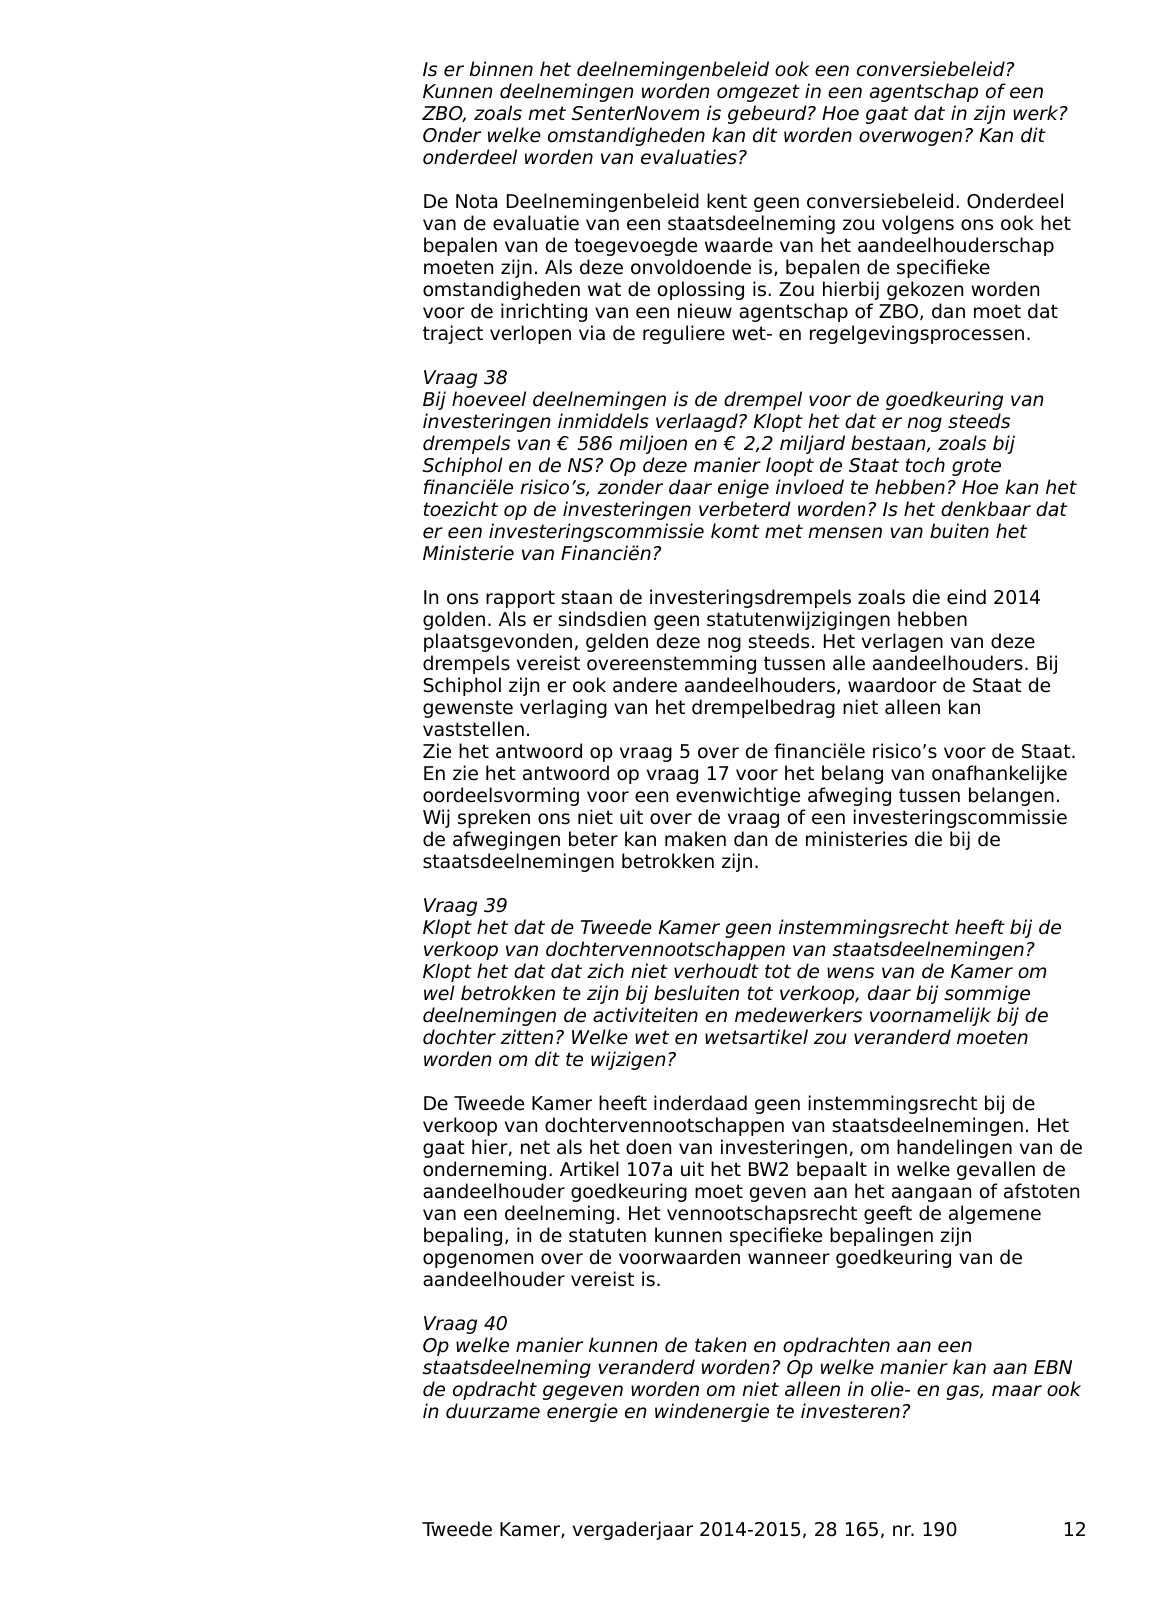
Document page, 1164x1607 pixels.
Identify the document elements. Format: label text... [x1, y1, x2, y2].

text Vraag 39 [422, 895, 1087, 917]
text Klopt het dat de Tweede Kamer geen instemmingsrecht heeft bij de verkoop van dochtervennootschappen van staatsdeelnemingen? Klopt het dat dat zich niet verhoudt tot de wens van de Kamer om wel betrokken te zijn bij besluiten tot verkoop, daar bij sommige deelnemingen de activiteiten en medewerkers voornamelijk bij de dochter zitten? Welke wet en wetsartikel zou veranderd moeten worden om dit te wijzigen? [422, 917, 1087, 1071]
text De Tweede Kamer heeft inderdaad geen instemmingsrecht bij de verkoop van dochtervennootschappen van staatsdeelnemingen. Het gaat hier, net als het doen van investeringen, om handelingen van de onderneming. Artikel 107a uit het BW2 bepaalt in welke gevallen de aandeelhouder goedkeuring moet geven aan het aangaan of afstoten van een deelneming. Het vennootschapsrecht geeft de algemene bepaling, in de statuten kunnen specifieke bepalingen zijn opgenomen over de voorwaarden wanneer goedkeuring van de aandeelhouder vereist is. [422, 1093, 1087, 1291]
text Zie het antwoord op vraag 5 over de financiële risico’s voor de Staat. En zie het antwoord op vraag 17 voor het belang van onafhankelijke oordeelsvorming voor een evenwichtige afweging tussen belangen. Wij spreken ons niet uit over de vraag of een investeringscommissie de afwegingen beter kan maken dan de ministeries die bij de staatsdeelnemingen betrokken zijn. [422, 741, 1087, 873]
text Is er binnen het deelnemingenbeleid ook een conversiebeleid? Kunnen deelnemingen worden omgezet in een agentschap of een ZBO, zoals met SenterNovem is gebeurd? Hoe gaat dat in zijn werk? Onder welke omstandigheden kan dit worden overwogen? Kan dit onderdeel worden van evaluaties? [422, 59, 1087, 169]
text Op welke manier kunnen de taken en opdrachten aan een staatsdeelneming veranderd worden? Op welke manier kan aan EBN de opdracht gegeven worden om niet alleen in olie- en gas, maar ook in duurzame energie en windenergie te investeren? [422, 1335, 1087, 1423]
text Vraag 40 [422, 1313, 1087, 1335]
text In ons rapport staan de investeringsdrempels zoals die eind 2014 golden. Als er sindsdien geen statutenwijzigingen hebben plaatsgevonden, gelden deze nog steeds. Het verlagen van deze drempels vereist overeenstemming tussen alle aandeelhouders. Bij Schiphol zijn er ook andere aandeelhouders, waardoor de Staat de gewenste verlaging van het drempelbedrag niet alleen kan vaststellen. [422, 587, 1087, 741]
text De Nota Deelnemingenbeleid kent geen conversiebeleid. Onderdeel van de evaluatie van een staatsdeelneming zou volgens ons ook het bepalen van de toegevoegde waarde van het aandeelhouderschap moeten zijn. Als deze onvoldoende is, bepalen de specifieke omstandigheden wat de oplossing is. Zou hierbij gekozen worden voor de inrichting van een nieuw agentschap of ZBO, dan moet dat traject verlopen via de reguliere wet- en regelgevingsprocessen. [422, 191, 1087, 345]
text Vraag 38 [422, 367, 1087, 389]
text Bij hoeveel deelnemingen is de drempel voor de goedkeuring van investeringen inmiddels verlaagd? Klopt het dat er nog steeds drempels van € 586 miljoen en € 2,2 miljard bestaan, zoals bij Schiphol en de NS? Op deze manier loopt de Staat toch grote financiële risico’s, zonder daar enige invloed te hebben? Hoe kan het toezicht op de investeringen verbeterd worden? Is het denkbaar dat er een investeringscommissie komt met mensen van buiten het Ministerie van Financiën? [422, 389, 1087, 565]
